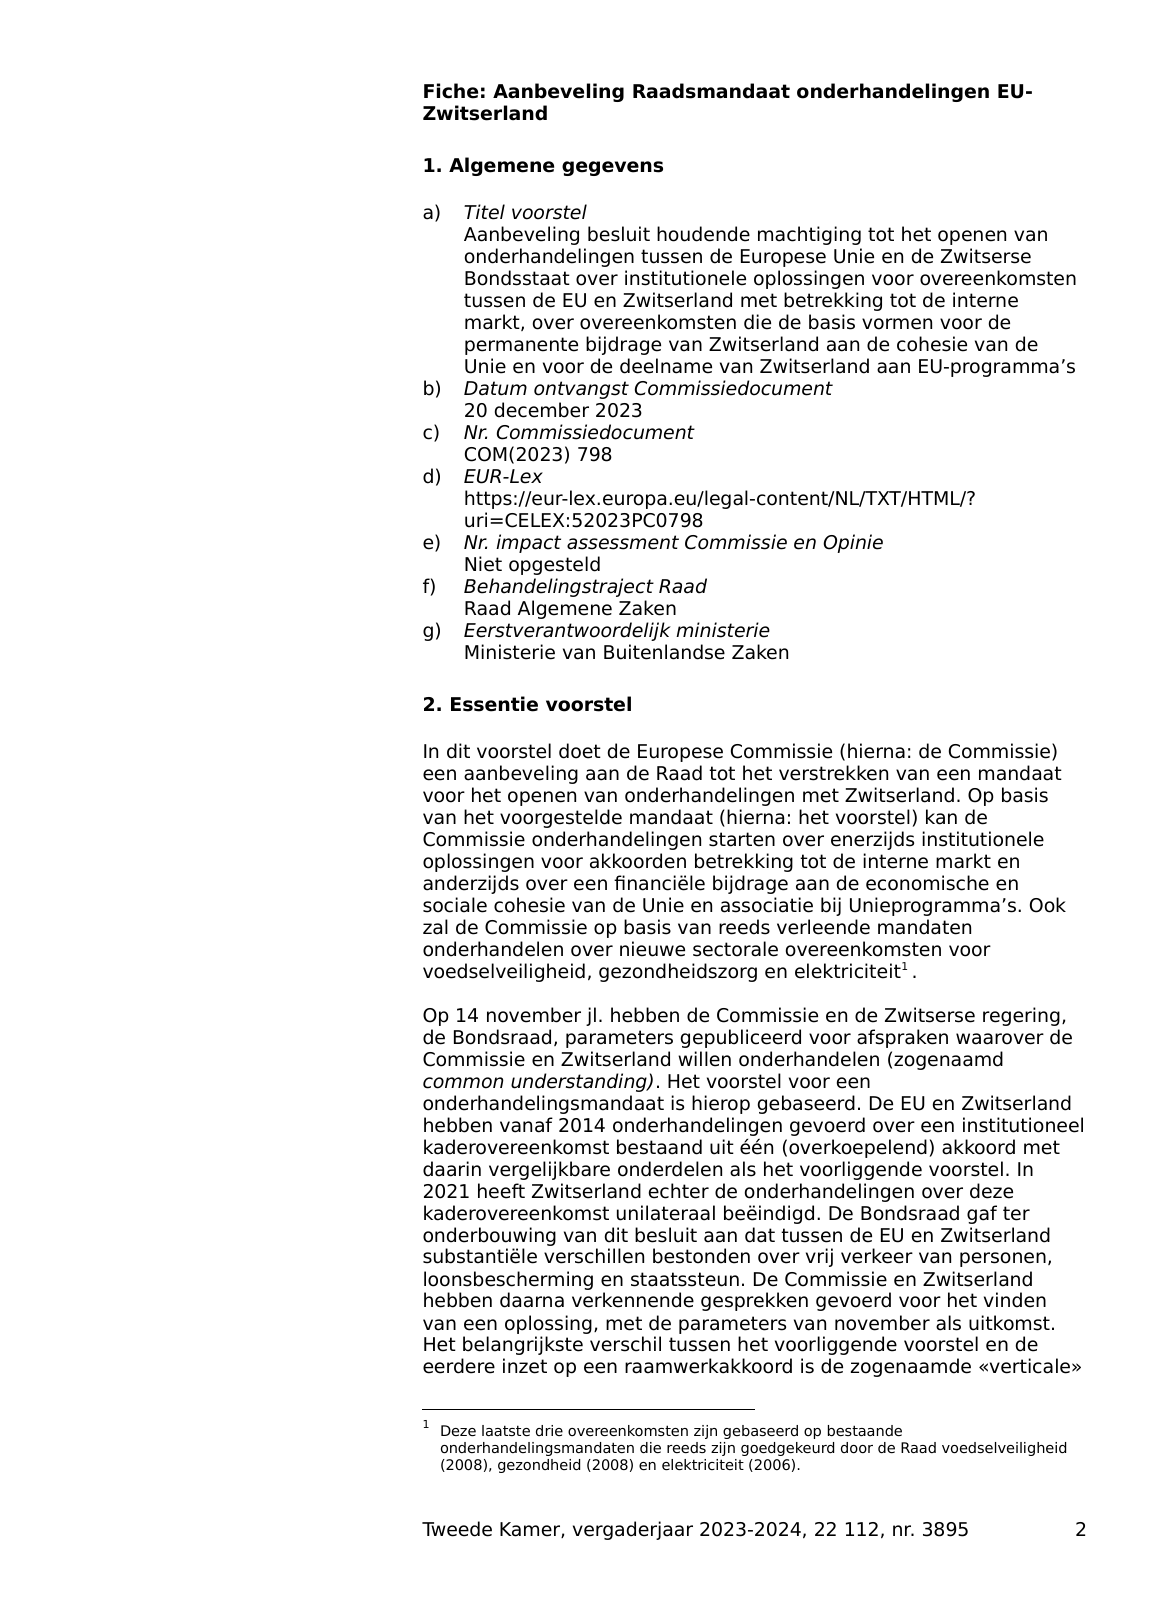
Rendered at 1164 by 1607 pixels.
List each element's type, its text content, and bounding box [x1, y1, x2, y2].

subtitle 2. Essentie voorstel [422, 694, 1087, 716]
text Op 14 november jl. hebben de Commissie en de Zwitserse regering, de Bondsraad, parameters gepubliceerd voor afspraken waarover de Commissie en Zwitserland willen onderhandelen (zogenaamd common understanding). Het voorstel voor een onderhandelingsmandaat is hierop gebaseerd. De EU en Zwitserland hebben vanaf 2014 onderhandelingen gevoerd over een institutioneel kaderovereenkomst bestaand uit één (overkoepelend) akkoord met daarin vergelijkbare onderdelen als het voorliggende voorstel. In 2021 heeft Zwitserland echter de onderhandelingen over deze kaderovereenkomst unilateraal beëindigd. De Bondsraad gaf ter onderbouwing van dit besluit aan dat tussen de EU en Zwitserland substantiële verschillen bestonden over vrij verkeer van personen, loonsbescherming en staatssteun. De Commissie en Zwitserland hebben daarna verkennende gesprekken gevoerd voor het vinden van een oplossing, met de parameters van november als uitkomst. Het belangrijkste verschil tussen het voorliggende voorstel en de eerdere inzet op een raamwerkakkoord is de zogenaamde «verticale» [422, 1005, 1087, 1378]
text Aanbeveling besluit houdende machtiging tot het openen van onderhandelingen tussen de Europese Unie en de Zwitserse Bondsstaat over institutionele oplossingen voor overeenkomsten tussen de EU en Zwitserland met betrekking tot de interne markt, over overeenkomsten die de basis vormen voor de permanente bijdrage van Zwitserland aan de cohesie van de Unie en voor de deelname van Zwitserland aan EU-programma’s [464, 224, 1087, 378]
text In dit voorstel doet de Europese Commissie (hierna: de Commissie) een aanbeveling aan de Raad tot het verstrekken van een mandaat voor het openen van onderhandelingen met Zwitserland. Op basis van het voorgestelde mandaat (hierna: het voorstel) kan de Commissie onderhandelingen starten over enerzijds institutionele oplossingen voor akkoorden betrekking tot de interne markt en anderzijds over een financiële bijdrage aan de economische en sociale cohesie van de Unie en associatie bij Unieprogramma’s. Ook zal de Commissie op basis van reeds verleende mandaten onderhandelen over nieuwe sectorale overeenkomsten voor voedselveiligheid, gezondheidszorg en elektriciteit. [422, 741, 1087, 982]
text e) Nr. impact assessment Commissie en Opinie [422, 532, 1087, 554]
text b) Datum ontvangst Commissiedocument [422, 378, 1087, 400]
text https://eur-lex.europa.eu/legal-content/NL/TXT/HTML/?uri=CELEX:52023PC0798 [464, 488, 1087, 532]
text a) Titel voorstel [422, 202, 1087, 224]
text d) EUR-Lex [422, 466, 1087, 488]
text Ministerie van Buitenlandse Zaken [464, 642, 1087, 664]
text COM(2023) 798 [464, 444, 1087, 466]
text Raad Algemene Zaken [464, 598, 1087, 620]
text Niet opgesteld [464, 554, 1087, 576]
subtitle 1. Algemene gegevens [422, 155, 1087, 177]
text c) Nr. Commissiedocument [422, 422, 1087, 444]
subtitle Fiche: Aanbeveling Raadsmandaat onderhandelingen EU-Zwitserland [422, 81, 1087, 125]
text 20 december 2023 [464, 400, 1087, 422]
text g) Eerstverantwoordelijk ministerie [422, 620, 1087, 642]
text Deze laatste drie overeenkomsten zijn gebaseerd op bestaande onderhandelingsmandaten die reeds zijn goedgekeurd door de Raad voedselveiligheid (2008), gezondheid (2008) en elektriciteit (2006). [422, 1418, 1087, 1474]
text f) Behandelingstraject Raad [422, 576, 1087, 598]
